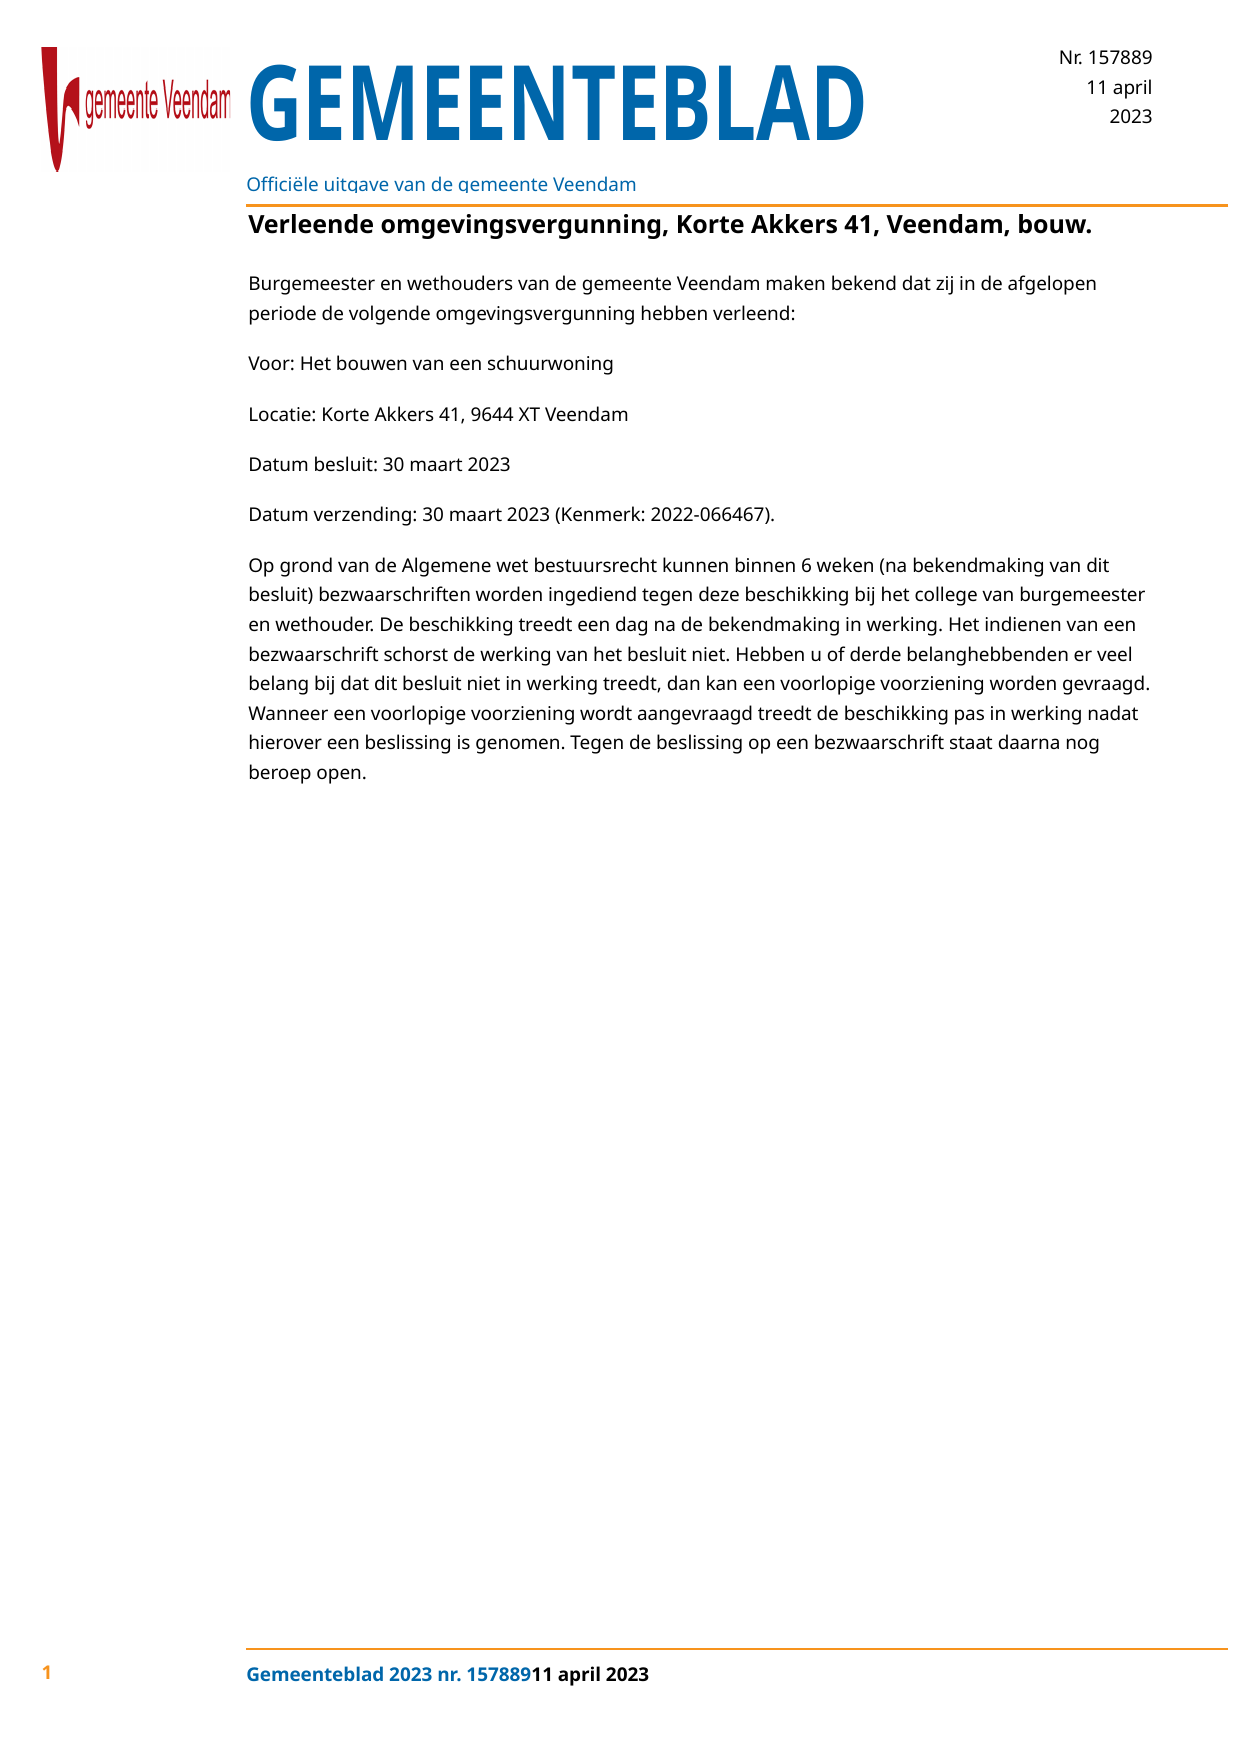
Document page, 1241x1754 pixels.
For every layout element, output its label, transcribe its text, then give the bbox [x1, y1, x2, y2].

text Verleende omgevingsvergunning, Korte Akkers 41, Veendam, bouw. [248, 207, 1152, 241]
picture [41, 47, 231, 172]
text Op grond van de Algemene wet bestuursrecht kunnen binnen 6 weken (na bekendmaking van dit besluit) bezwaarschriften worden ingediend tegen deze beschikking bij het college van burgemeester en wethouder. De beschikking treedt een dag na de bekendmaking in werking. Het indienen van een bezwaarschrift schorst de werking van het besluit niet. Hebben u of derde belanghebbenden er veel belang bij dat dit besluit niet in werking treedt, dan kan een voorlopige voorziening worden gevraagd. Wanneer een voorlopige voorziening wordt aangevraagd treedt de beschikking pas in werking nadat hierover een beslissing is genomen. Tegen de beslissing op een bezwaarschrift staat daarna nog beroep open. [248, 552, 1152, 785]
text Datum besluit: 30 maart 2023 [248, 451, 1152, 477]
text Datum verzending: 30 maart 2023 (Kenmerk: 2022-066467). [248, 502, 1152, 527]
text Burgemeester en wethouders van de gemeente Veendam maken bekend dat zij in de afgelopen periode de volgende omgevingsvergunning hebben verleend: [248, 270, 1152, 326]
text Locatie: Korte Akkers 41, 9644 XT Veendam [248, 401, 1152, 426]
text Voor: Het bouwen van een schuurwoning [248, 350, 1152, 376]
